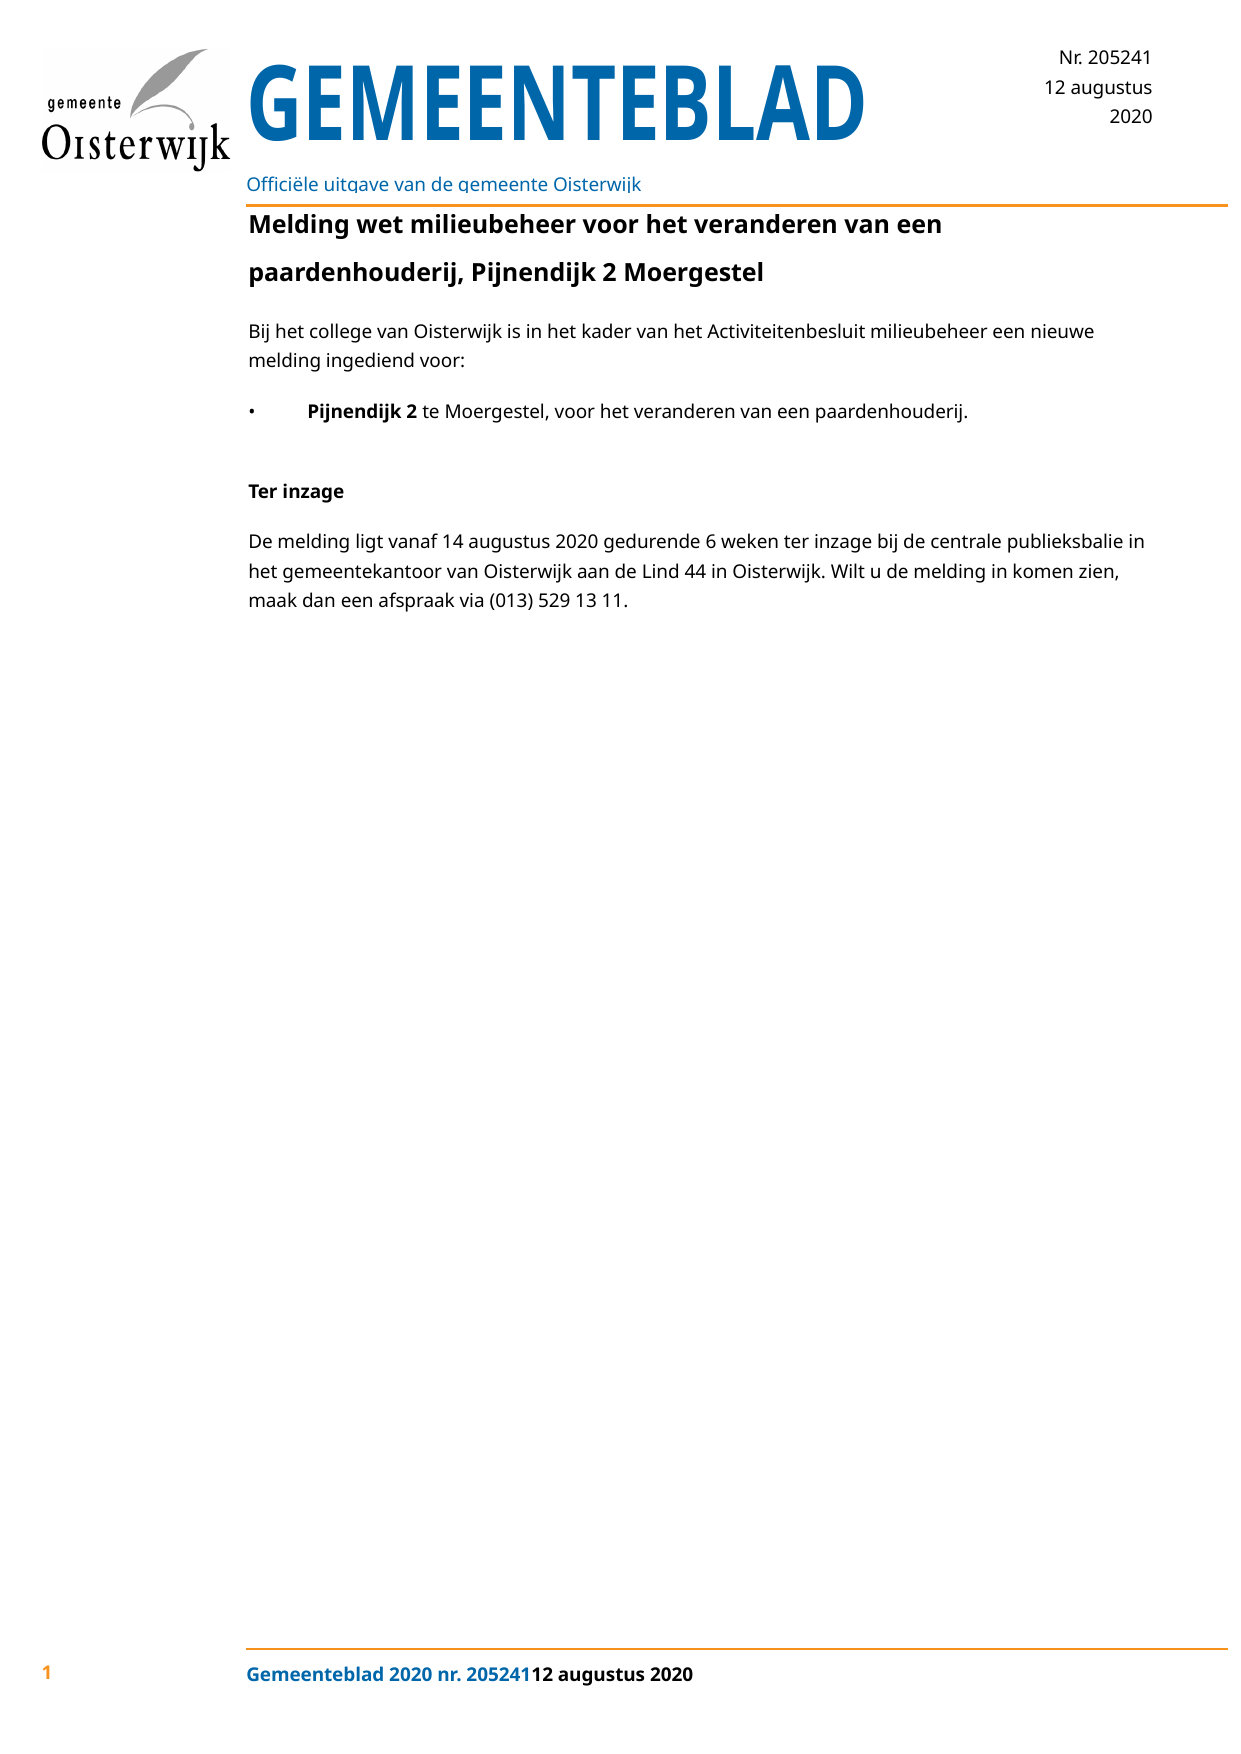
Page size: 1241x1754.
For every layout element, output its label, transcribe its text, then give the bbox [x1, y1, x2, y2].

text Melding wet milieubeheer voor het veranderen van een paardenhouderij, Pijnendijk 2 Moergestel [248, 207, 1152, 288]
picture [41, 47, 231, 172]
text Bij het college van Oisterwijk is in het kader van het Activiteitenbesluit milieubeheer een nieuwe melding ingediend voor: [248, 318, 1152, 373]
list Pijnendijk 2 te Moergestel, voor het veranderen van een paardenhouderij. [248, 398, 1152, 424]
text De melding ligt vanaf 14 augustus 2020 gedurende 6 weken ter inzage bij de centrale publieksbalie in het gemeentekantoor van Oisterwijk aan de Lind 44 in Oisterwijk. Wilt u de melding in komen zien, maak dan een afspraak via (013) 529 13 11. [248, 528, 1152, 613]
text Ter inzage [248, 478, 1152, 504]
